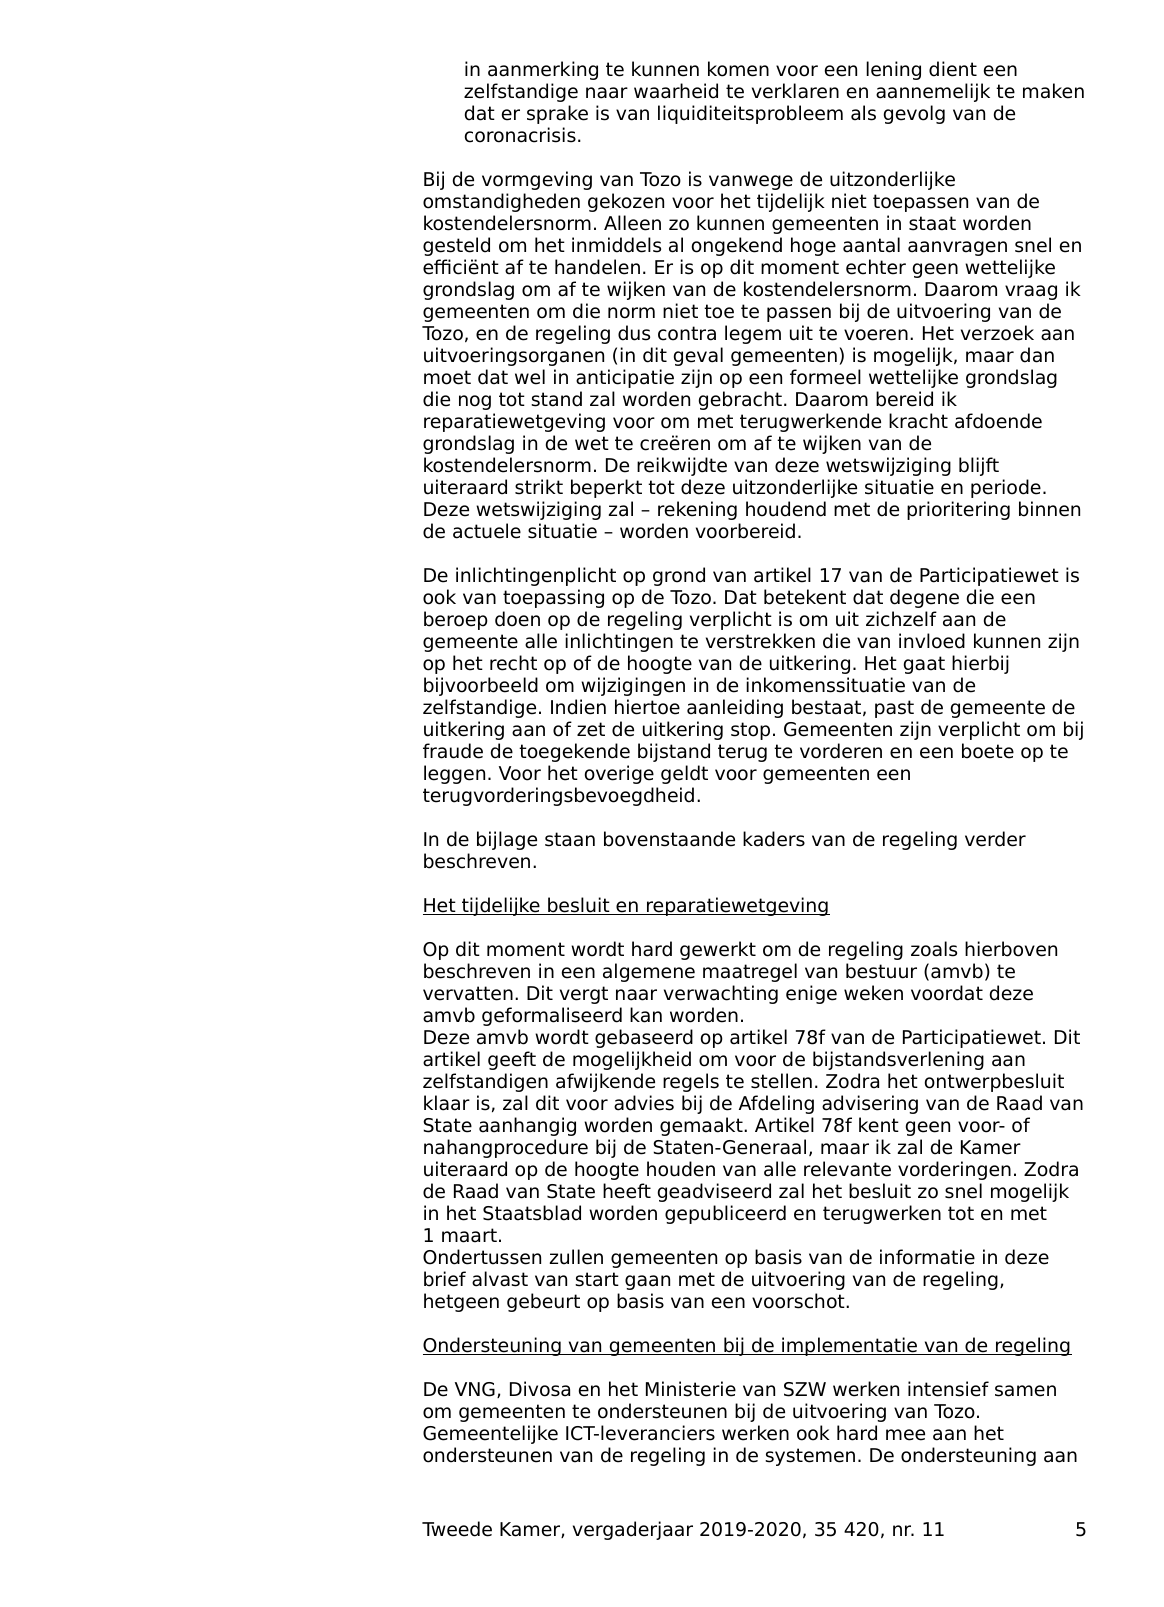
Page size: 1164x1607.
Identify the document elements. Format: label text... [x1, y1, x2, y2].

text Ondertussen zullen gemeenten op basis van de informatie in deze brief alvast van start gaan met de uitvoering van de regeling, hetgeen gebeurt op basis van een voorschot. [422, 1247, 1087, 1313]
text In de bijlage staan bovenstaande kaders van de regeling verder beschreven. [422, 829, 1087, 873]
text De VNG, Divosa en het Ministerie van SZW werken intensief samen om gemeenten te ondersteunen bij de uitvoering van Tozo. Gemeentelijke ICT-leveranciers werken ook hard mee aan het ondersteunen van de regeling in de systemen. De ondersteuning aan [422, 1379, 1087, 1467]
text in aanmerking te kunnen komen voor een lening dient een zelfstandige naar waarheid te verklaren en aannemelijk te maken dat er sprake is van liquiditeitsprobleem als gevolg van de coronacrisis. [422, 59, 1087, 147]
subtitle Het tijdelijke besluit en reparatiewetgeving [422, 895, 1087, 917]
text Deze amvb wordt gebaseerd op artikel 78f van de Participatiewet. Dit artikel geeft de mogelijkheid om voor de bijstandsverlening aan zelfstandigen afwijkende regels te stellen. Zodra het ontwerpbesluit klaar is, zal dit voor advies bij de Afdeling advisering van de Raad van State aanhangig worden gemaakt. Artikel 78f kent geen voor- of nahangprocedure bij de Staten-Generaal, maar ik zal de Kamer uiteraard op de hoogte houden van alle relevante vorderingen. Zodra de Raad van State heeft geadviseerd zal het besluit zo snel mogelijk in het Staatsblad worden gepubliceerd en terugwerken tot en met 1 maart. [422, 1027, 1087, 1247]
text Op dit moment wordt hard gewerkt om de regeling zoals hierboven beschreven in een algemene maatregel van bestuur (amvb) te vervatten. Dit vergt naar verwachting enige weken voordat deze amvb geformaliseerd kan worden. [422, 939, 1087, 1027]
subtitle Ondersteuning van gemeenten bij de implementatie van de regeling [422, 1335, 1087, 1357]
text De inlichtingenplicht op grond van artikel 17 van de Participatiewet is ook van toepassing op de Tozo. Dat betekent dat degene die een beroep doen op de regeling verplicht is om uit zichzelf aan de gemeente alle inlichtingen te verstrekken die van invloed kunnen zijn op het recht op of de hoogte van de uitkering. Het gaat hierbij bijvoorbeeld om wijzigingen in de inkomenssituatie van de zelfstandige. Indien hiertoe aanleiding bestaat, past de gemeente de uitkering aan of zet de uitkering stop. Gemeenten zijn verplicht om bij fraude de toegekende bijstand terug te vorderen en een boete op te leggen. Voor het overige geldt voor gemeenten een terugvorderingsbevoegdheid. [422, 565, 1087, 807]
text Bij de vormgeving van Tozo is vanwege de uitzonderlijke omstandigheden gekozen voor het tijdelijk niet toepassen van de kostendelersnorm. Alleen zo kunnen gemeenten in staat worden gesteld om het inmiddels al ongekend hoge aantal aanvragen snel en efficiënt af te handelen. Er is op dit moment echter geen wettelijke grondslag om af te wijken van de kostendelersnorm. Daarom vraag ik gemeenten om die norm niet toe te passen bij de uitvoering van de Tozo, en de regeling dus contra legem uit te voeren. Het verzoek aan uitvoeringsorganen (in dit geval gemeenten) is mogelijk, maar dan moet dat wel in anticipatie zijn op een formeel wettelijke grondslag die nog tot stand zal worden gebracht. Daarom bereid ik reparatiewetgeving voor om met terugwerkende kracht afdoende grondslag in de wet te creëren om af te wijken van de kostendelersnorm. De reikwijdte van deze wetswijziging blijft uiteraard strikt beperkt tot deze uitzonderlijke situatie en periode. Deze wetswijziging zal – rekening houdend met de prioritering binnen de actuele situatie – worden voorbereid. [422, 169, 1087, 543]
